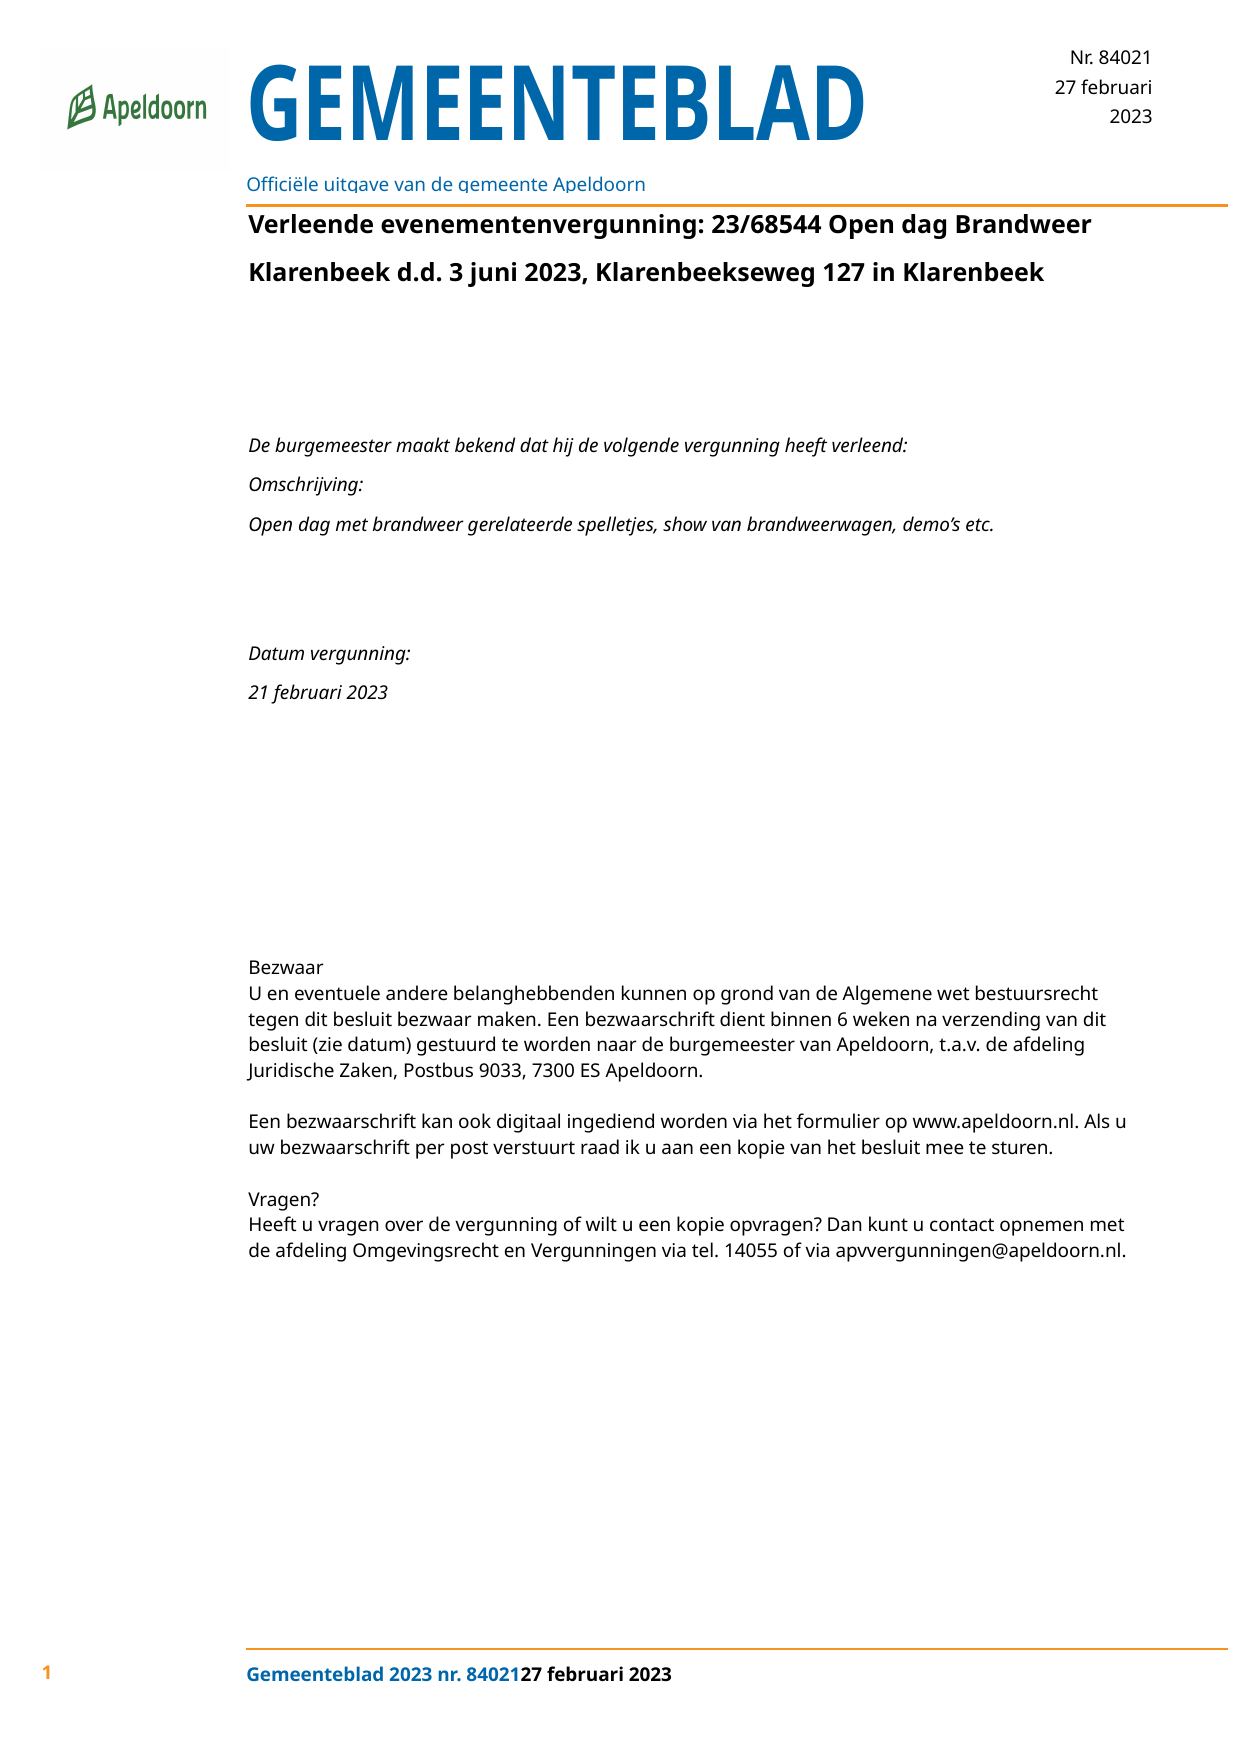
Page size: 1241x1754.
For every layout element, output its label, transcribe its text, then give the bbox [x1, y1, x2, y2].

text 21 februari 2023 [248, 679, 1152, 705]
text Omschrijving: [248, 472, 1152, 497]
text Open dag met brandweer gerelateerde spelletjes, show van brandweerwagen, demo’s etc. [248, 511, 1152, 537]
text Een bezwaarschrift kan ook digitaal ingediend worden via het formulier op www.apeldoorn.nl. Als u uw bezwaarschrift per post verstuurt raad ik u aan een kopie van het besluit mee te sturen. [248, 1109, 1152, 1160]
text Vragen? [248, 1186, 1152, 1212]
text De burgemeester maakt bekend dat hij de volgende vergunning heeft verleend: [248, 432, 1152, 458]
text Datum vergunning: [248, 640, 1152, 666]
picture [41, 47, 231, 172]
text Bezwaar [248, 954, 1152, 980]
text Verleende evenementenvergunning: 23/68544 Open dag Brandweer Klarenbeek d.d. 3 juni 2023, Klarenbeekseweg 127 in Klarenbeek [248, 207, 1152, 288]
text U en eventuele andere belanghebbenden kunnen op grond van de Algemene wet bestuursrecht tegen dit besluit bezwaar maken. Een bezwaarschrift dient binnen 6 weken na verzending van dit besluit (zie datum) gestuurd te worden naar de burgemeester van Apeldoorn, t.a.v. de afdeling Juridische Zaken, Postbus 9033, 7300 ES Apeldoorn. [248, 980, 1152, 1083]
text Heeft u vragen over de vergunning of wilt u een kopie opvragen? Dan kunt u contact opnemen met de afdeling Omgevingsrecht en Vergunningen via tel. 14055 of via apvvergunningen@apeldoorn.nl. [248, 1212, 1152, 1263]
